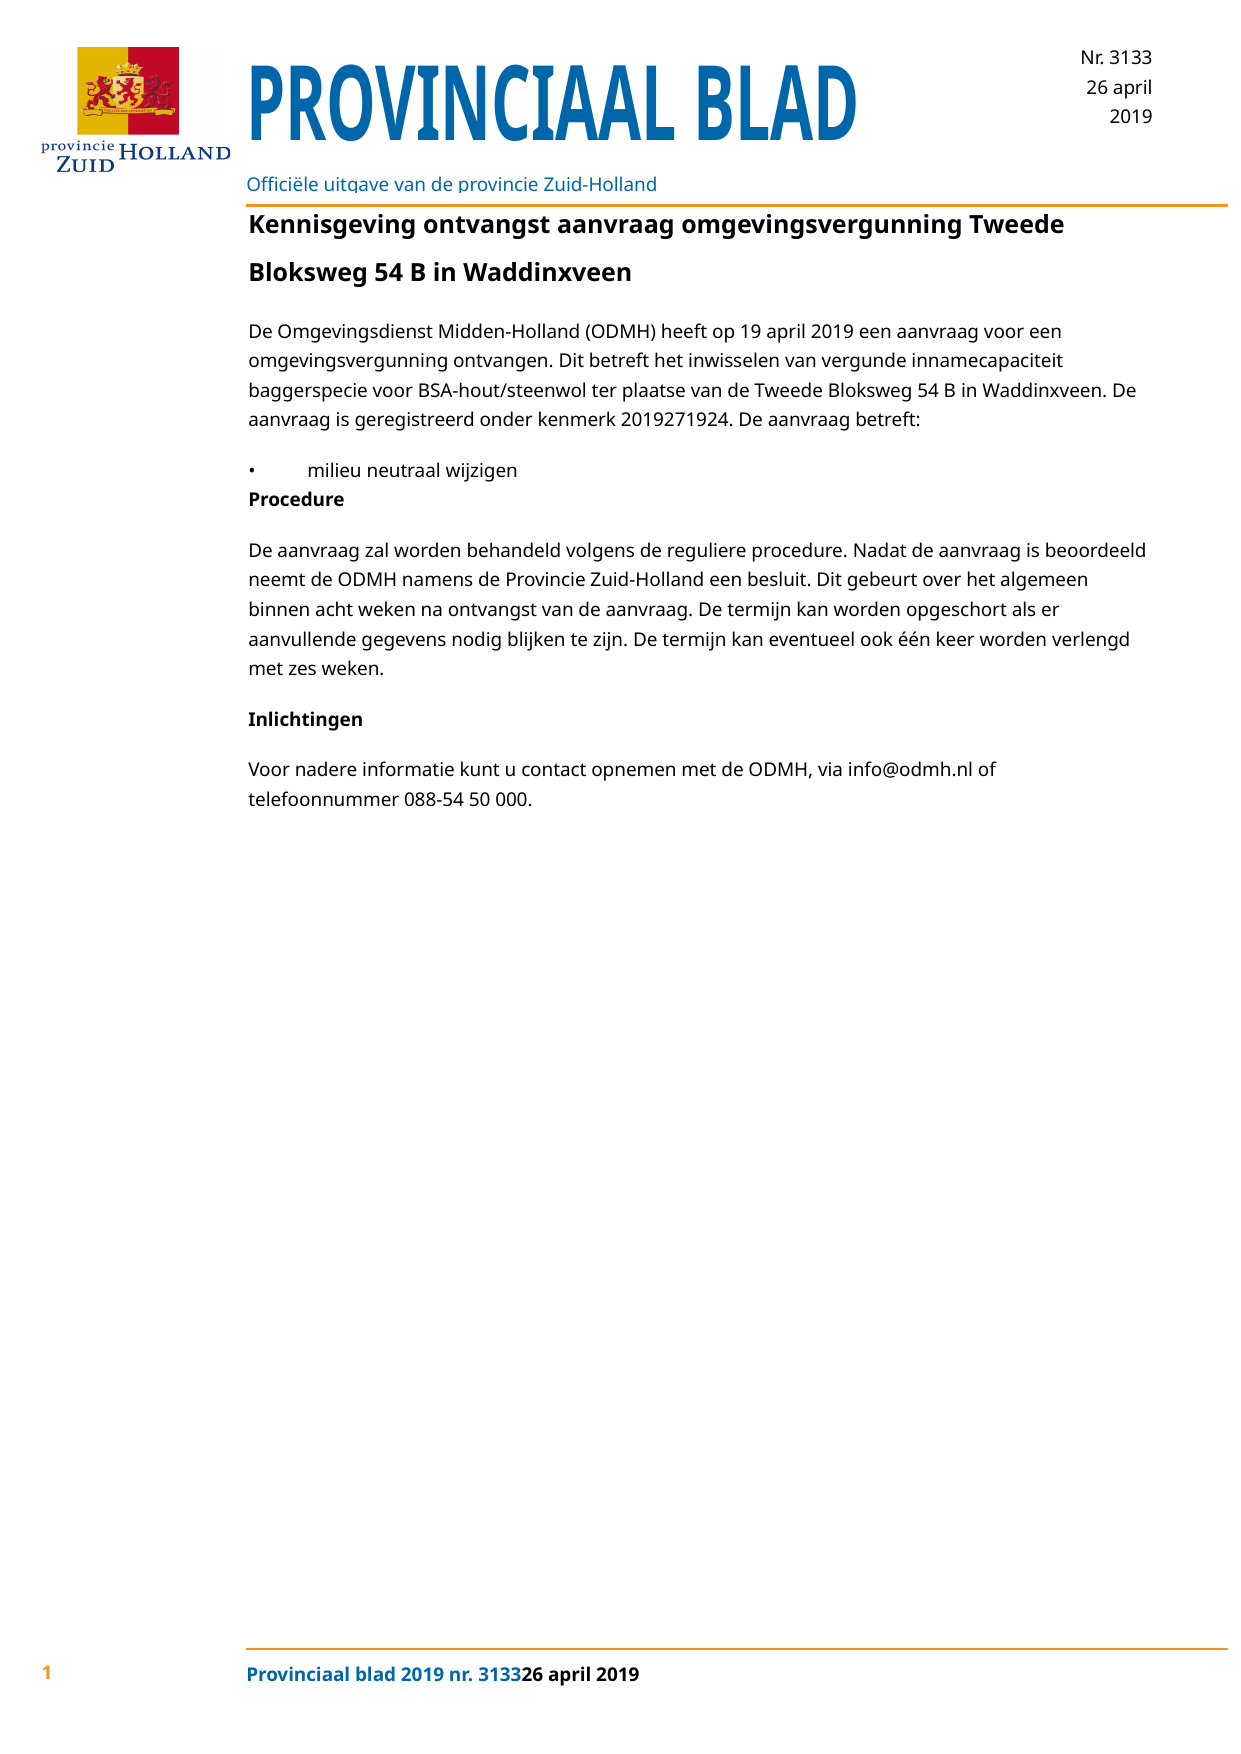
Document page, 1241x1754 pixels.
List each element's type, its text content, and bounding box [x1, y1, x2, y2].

picture [41, 47, 231, 172]
text Kennisgeving ontvangst aanvraag omgevingsvergunning Tweede Bloksweg 54 B in Waddinxveen [248, 207, 1152, 288]
text Procedure [248, 487, 1152, 512]
list milieu neutraal wijzigen [248, 457, 1152, 483]
text De aanvraag zal worden behandeld volgens de reguliere procedure. Nadat de aanvraag is beoordeeld neemt de ODMH namens de Provincie Zuid-Holland een besluit. Dit gebeurt over het algemeen binnen acht weken na ontvangst van de aanvraag. De termijn kan worden opgeschort als er aanvullende gegevens nodig blijken te zijn. De termijn kan eventueel ook één keer worden verlengd met zes weken. [248, 537, 1152, 681]
text Inlichtingen [248, 706, 1152, 732]
text Voor nadere informatie kunt u contact opnemen met de ODMH, via info@odmh.nl of telefoonnummer 088-54 50 000. [248, 756, 1152, 812]
text De Omgevingsdienst Midden-Holland (ODMH) heeft op 19 april 2019 een aanvraag voor een omgevingsvergunning ontvangen. Dit betreft het inwisselen van vergunde innamecapaciteit baggerspecie voor BSA-hout/steenwol ter plaatse van de Tweede Bloksweg 54 B in Waddinxveen. De aanvraag is geregistreerd onder kenmerk 2019271924. De aanvraag betreft: [248, 318, 1152, 432]
